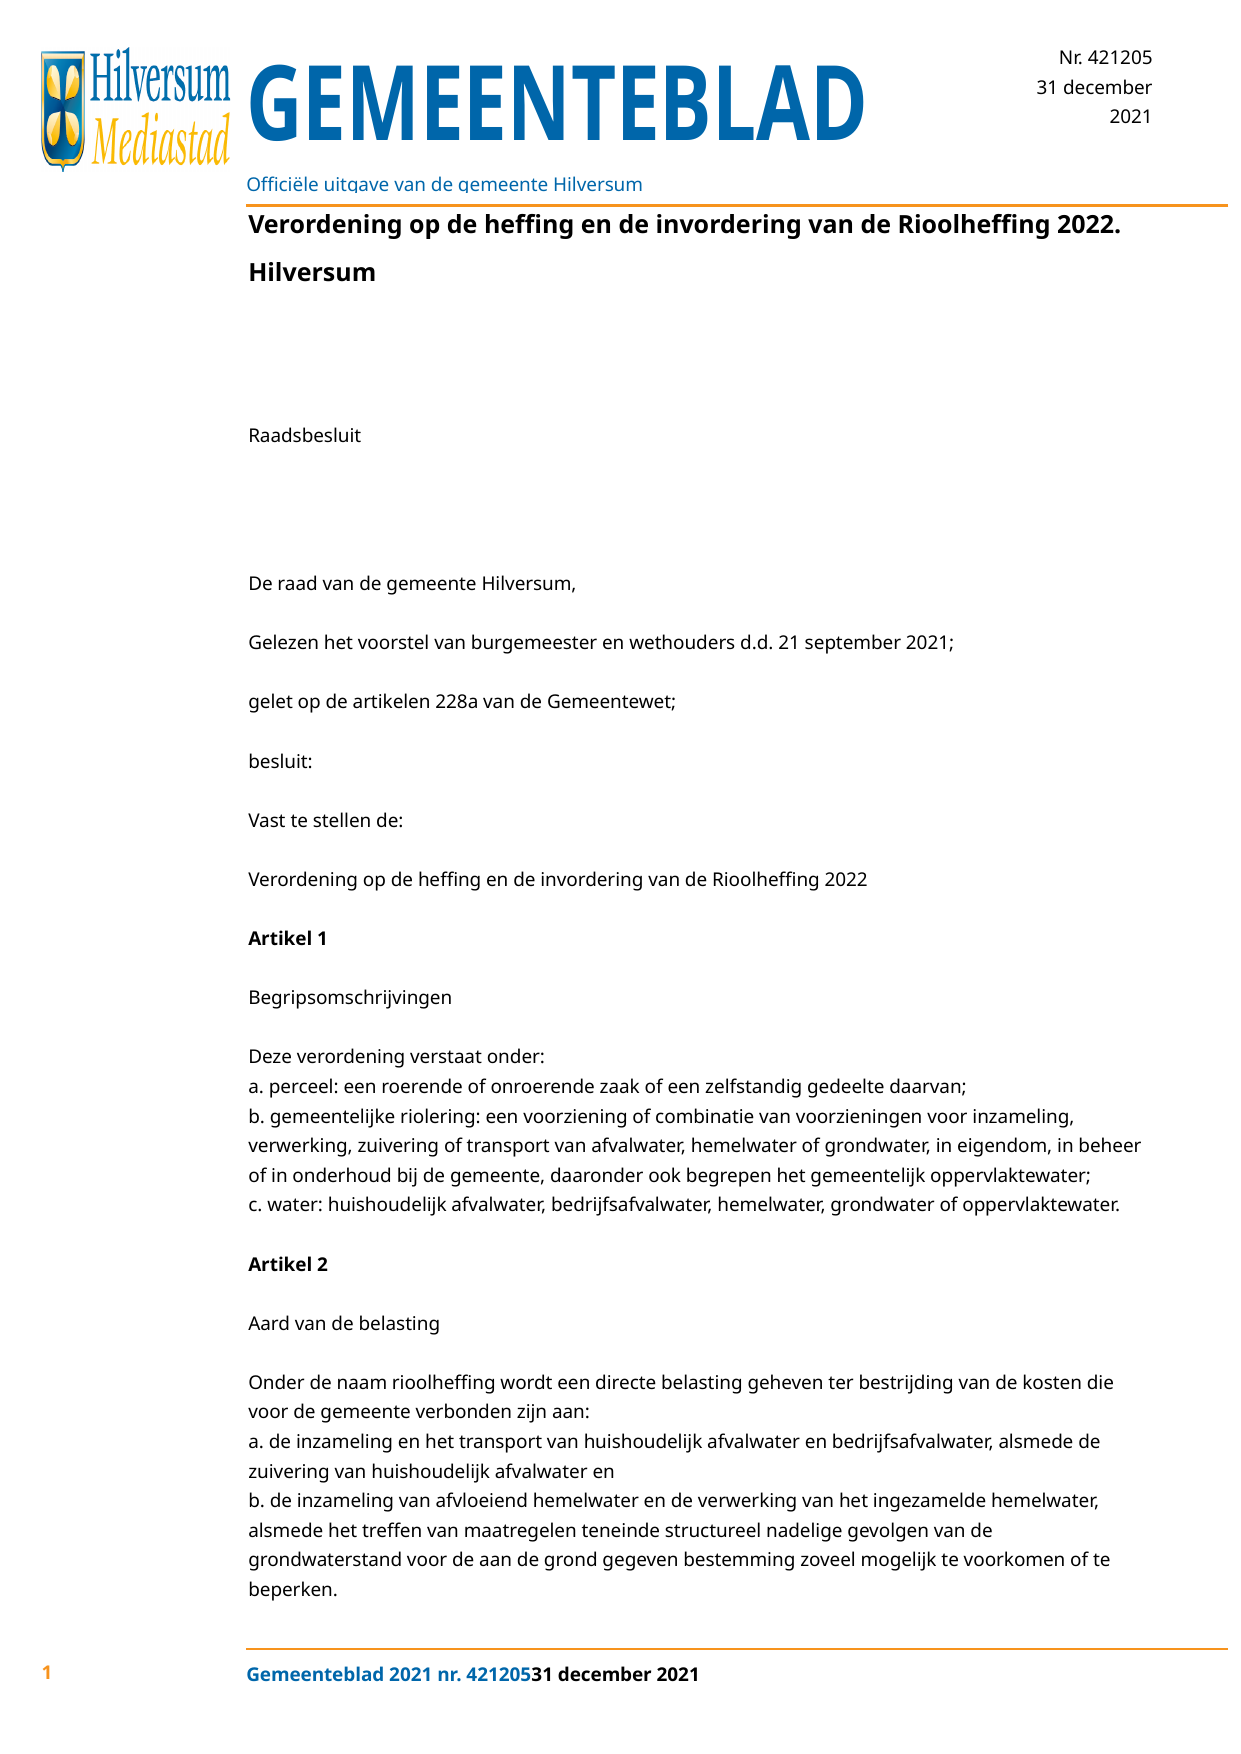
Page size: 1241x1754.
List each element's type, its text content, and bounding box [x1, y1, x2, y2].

text a. perceel: een roerende of onroerende zaak of een zelfstandig gedeelte daarvan; [248, 1073, 1152, 1099]
text Verordening op de heffing en de invordering van de Rioolheffing 2022. Hilversum [248, 207, 1152, 288]
text gelet op de artikelen 228a van de Gemeentewet; [248, 689, 1152, 714]
text De raad van de gemeente Hilversum, [248, 570, 1152, 596]
text besluit: [248, 748, 1152, 774]
picture [41, 47, 231, 172]
text Vast te stellen de: [248, 807, 1152, 833]
text b. de inzameling van afvloeiend hemelwater en de verwerking van het ingezamelde hemelwater, alsmede het treffen van maatregelen teneinde structureel nadelige gevolgen van de grondwaterstand voor de aan de grond gegeven bestemming zoveel mogelijk te voorkomen of te beperken. [248, 1487, 1152, 1602]
text a. de inzameling en het transport van huishoudelijk afvalwater en bedrijfsafvalwater, alsmede de zuivering van huishoudelijk afvalwater en [248, 1428, 1152, 1484]
text Gelezen het voorstel van burgemeester en wethouders d.d. 21 september 2021; [248, 629, 1152, 655]
text Begripsomschrijvingen [248, 984, 1152, 1010]
text Onder de naam rioolheffing wordt een directe belasting geheven ter bestrijding van de kosten die voor de gemeente verbonden zijn aan: [248, 1369, 1152, 1424]
text Raadsbesluit [248, 422, 1152, 448]
text Artikel 2 [248, 1251, 1152, 1277]
text Deze verordening verstaat onder: [248, 1044, 1152, 1069]
text Aard van de belasting [248, 1310, 1152, 1336]
text c. water: huishoudelijk afvalwater, bedrijfsafvalwater, hemelwater, grondwater of oppervlaktewater. [248, 1192, 1152, 1217]
text Verordening op de heffing en de invordering van de Rioolheffing 2022 [248, 866, 1152, 892]
text b. gemeentelijke riolering: een voorziening of combinatie van voorzieningen voor inzameling, verwerking, zuivering of transport van afvalwater, hemelwater of grondwater, in eigendom, in beheer of in onderhoud bij de gemeente, daaronder ook begrepen het gemeentelijk oppervlaktewater; [248, 1103, 1152, 1188]
text Artikel 1 [248, 925, 1152, 951]
